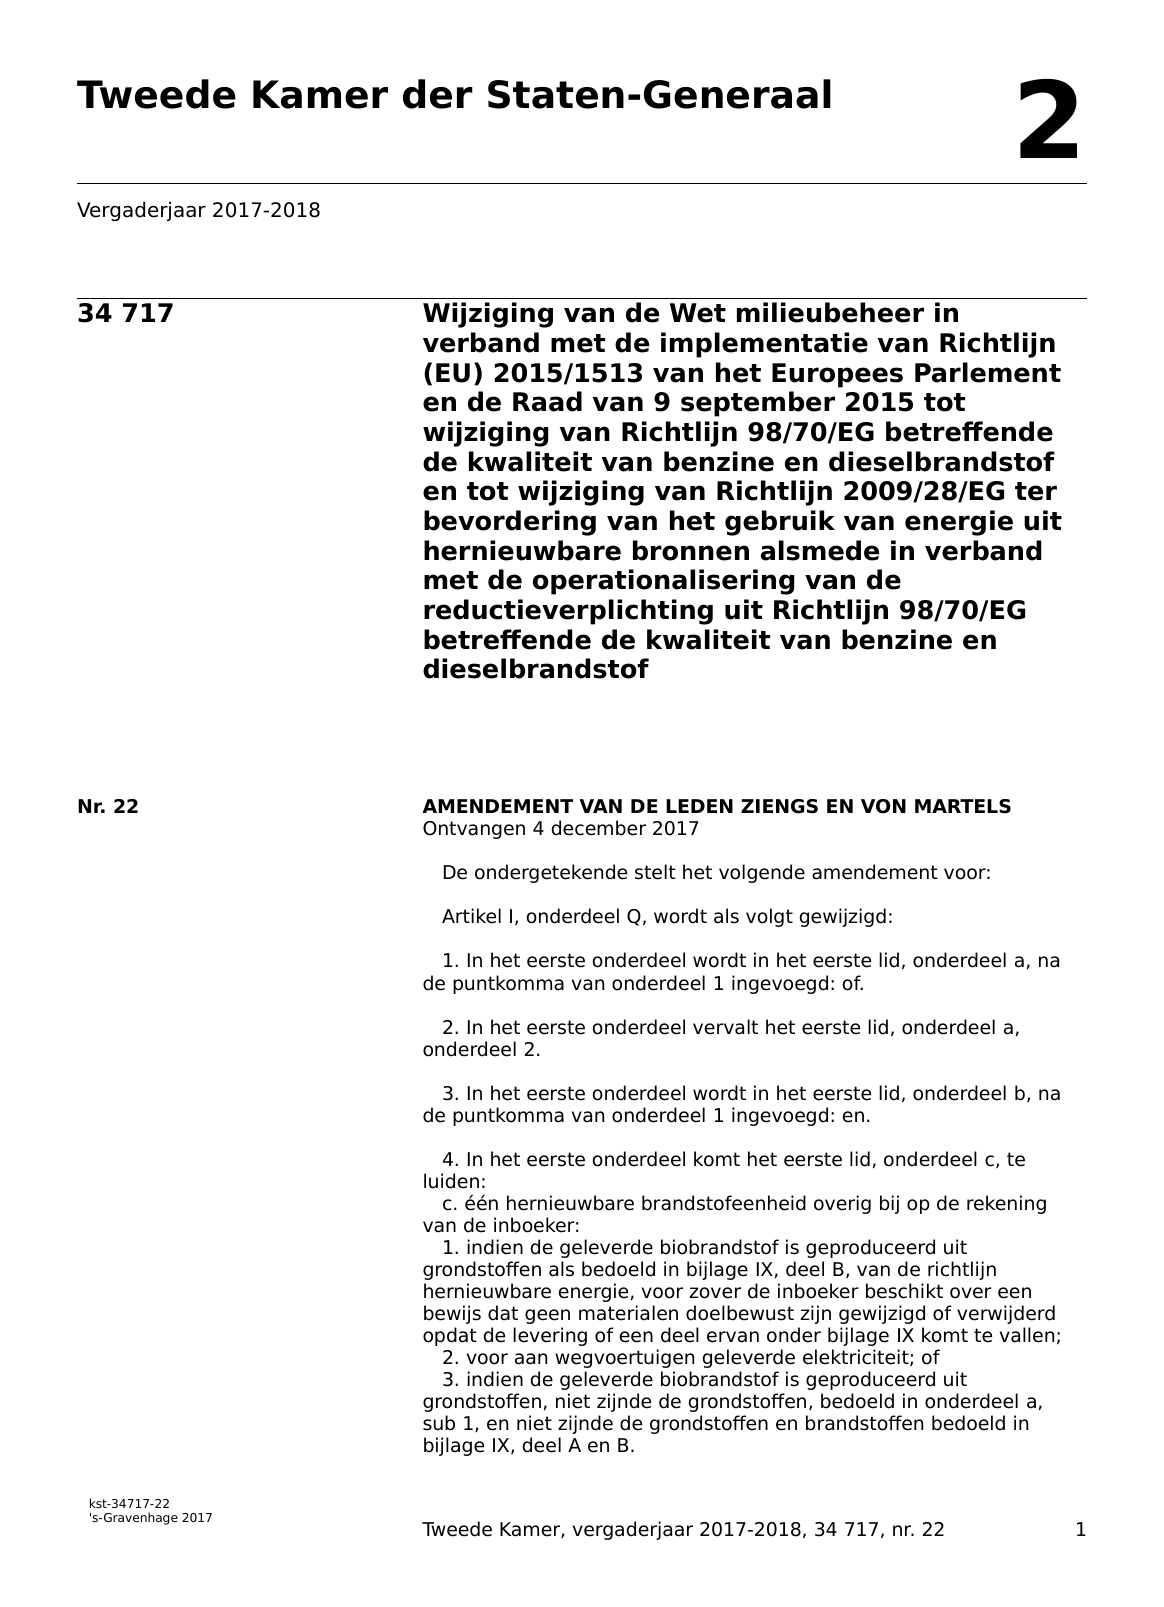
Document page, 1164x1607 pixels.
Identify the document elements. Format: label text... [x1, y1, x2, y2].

text 4. In het eerste onderdeel komt het eerste lid, onderdeel c, te luiden: [422, 1149, 1087, 1193]
text c. één hernieuwbare brandstofeenheid overig bij op de rekening van de inboeker: [422, 1193, 1087, 1237]
text 's-Gravenhage 2017 [88, 1511, 323, 1525]
text 3. indien de geleverde biobrandstof is geproduceerd uit grondstoffen, niet zijnde de grondstoffen, bedoeld in onderdeel a, sub 1, en niet zijnde de grondstoffen en brandstoffen bedoeld in bijlage IX, deel A en B. [422, 1369, 1087, 1457]
text Artikel I, onderdeel Q, wordt als volgt gewijzigd: [422, 906, 1087, 928]
text De ondergetekende stelt het volgende amendement voor: [422, 862, 1087, 884]
text 2. In het eerste onderdeel vervalt het eerste lid, onderdeel a, onderdeel 2. [422, 1017, 1087, 1061]
text 1. In het eerste onderdeel wordt in het eerste lid, onderdeel a, na de puntkomma van onderdeel 1 ingevoegd: of. [422, 950, 1087, 994]
text Ontvangen 4 december 2017 [422, 818, 1087, 840]
table_header Tweede Kamer der Staten-Generaal [77, 59, 886, 183]
subtitle 34 717 Wijziging van de Wet milieubeheer in verband met de implementatie van Richtlijn (EU) 2015/1513 van het Europees Parlement en de Raad van 9 september 2015 tot wijziging van Richtlijn 98/70/EG betreffende de kwaliteit van benzine en dieselbrandstof en tot wijziging van Richtlijn 2009/28/EG ter bevordering van het gebruik van energie uit hernieuwbare bronnen alsmede in verband met de operationalisering van de reductieverplichting uit Richtlijn 98/70/EG betreffende de kwaliteit van benzine en dieselbrandstof [77, 299, 1087, 685]
subtitle Nr. 22 AMENDEMENT VAN DE LEDEN ZIENGS EN VON MARTELS [77, 796, 1087, 818]
text 3. In het eerste onderdeel wordt in het eerste lid, onderdeel b, na de puntkomma van onderdeel 1 ingevoegd: en. [422, 1083, 1087, 1127]
text 2. voor aan wegvoertuigen geleverde elektriciteit; of [422, 1347, 1087, 1369]
text kst-34717-22 [88, 1497, 323, 1511]
table_cell Vergaderjaar 2017-2018 [77, 184, 1087, 298]
text 1. indien de geleverde biobrandstof is geproduceerd uit grondstoffen als bedoeld in bijlage IX, deel B, van de richtlijn hernieuwbare energie, voor zover de inboeker beschikt over een bewijs dat geen materialen doelbewust zijn gewijzigd of verwijderd opdat de levering of een deel ervan onder bijlage IX komt te vallen; [422, 1237, 1087, 1347]
table_header 2 [886, 59, 1087, 183]
